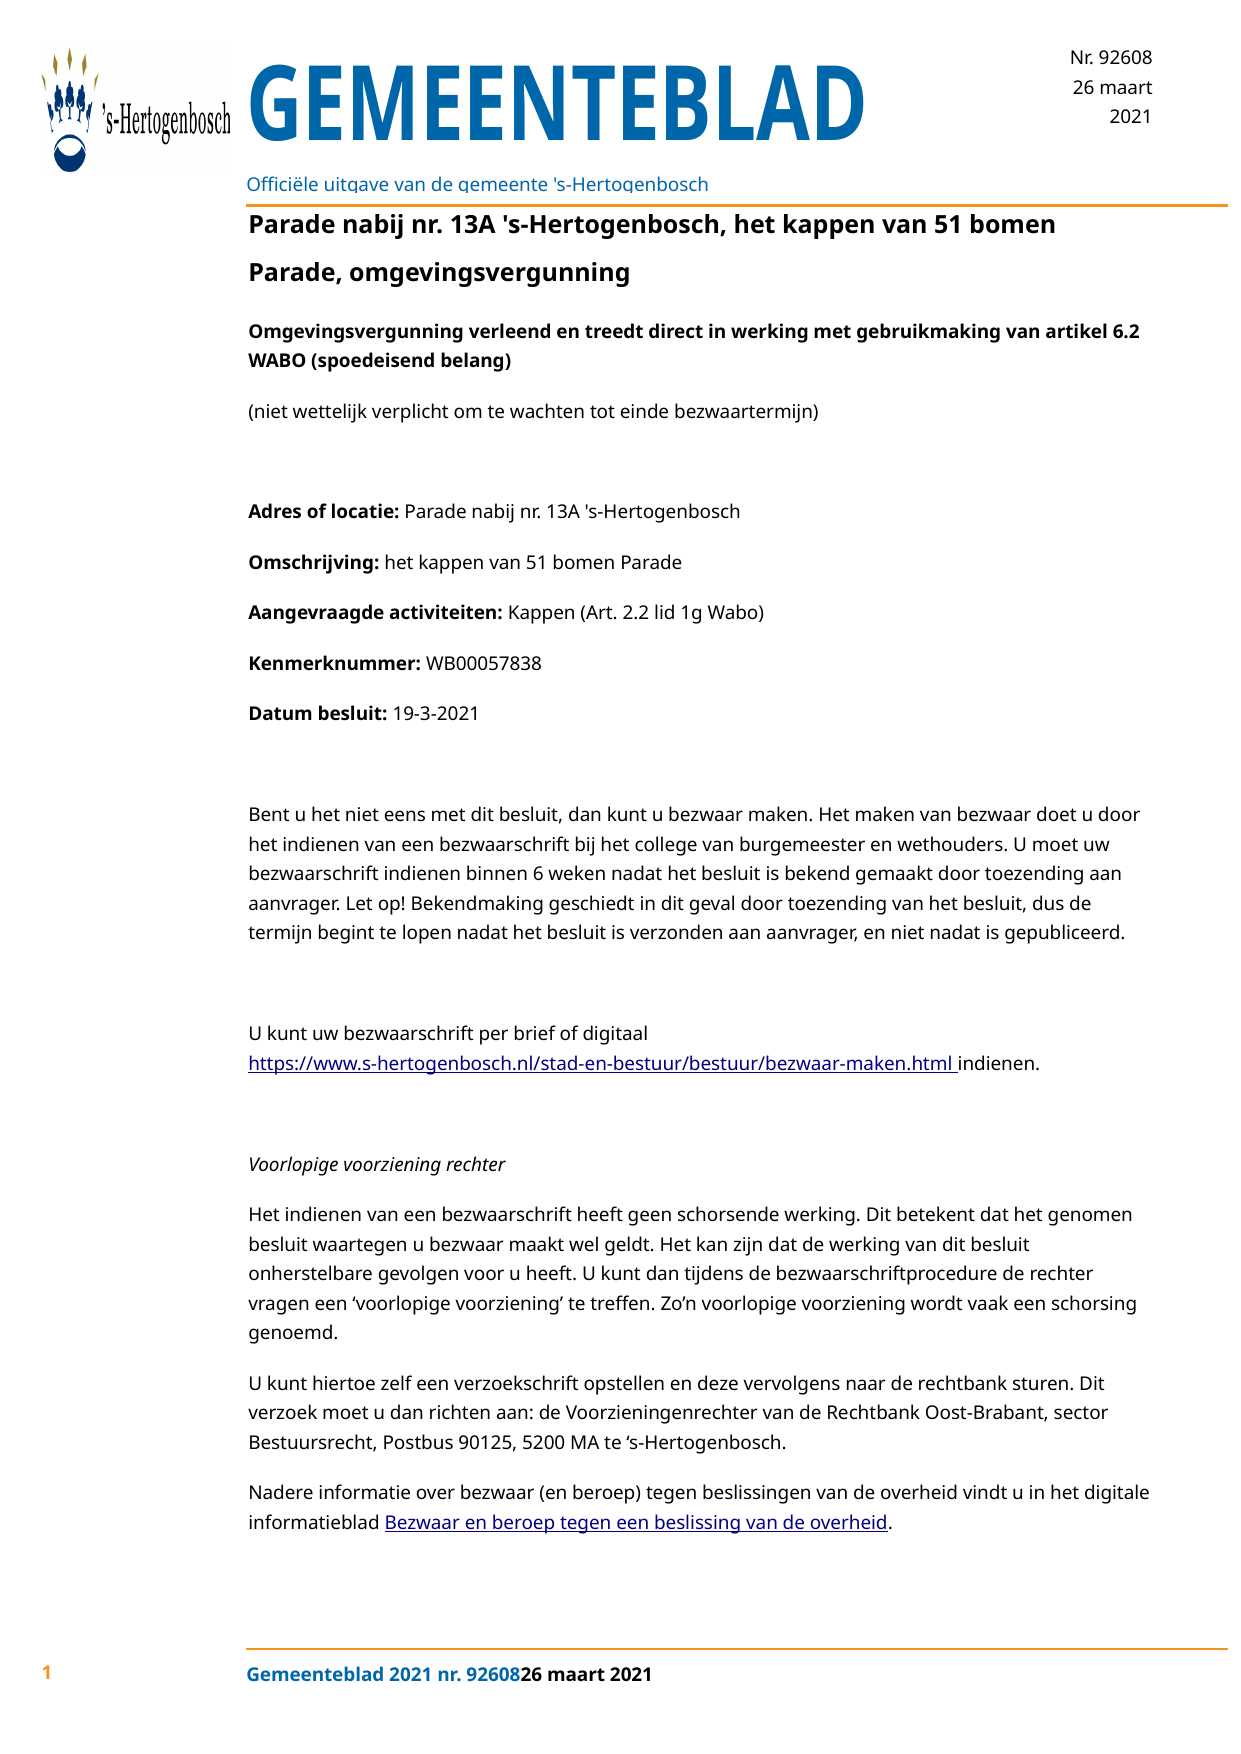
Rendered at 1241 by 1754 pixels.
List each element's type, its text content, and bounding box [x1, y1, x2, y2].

text U kunt hiertoe zelf een verzoekschrift opstellen en deze vervolgens naar de rechtbank sturen. Dit verzoek moet u dan richten aan: de Voorzieningenrechter van de Rechtbank Oost-Brabant, sector Bestuursrecht, Postbus 90125, 5200 MA te ‘s-Hertogenbosch. [248, 1370, 1152, 1455]
text Parade nabij nr. 13A 's-Hertogenbosch, het kappen van 51 bomen Parade, omgevingsvergunning [248, 207, 1152, 288]
text Nadere informatie over bezwaar (en beroep) tegen beslissingen van de overheid vindt u in het digitale informatieblad Bezwaar en beroep tegen een beslissing van de overheid. [248, 1479, 1152, 1535]
text Aangevraagde activiteiten: Kappen (Art. 2.2 lid 1g Wabo) [248, 599, 1152, 625]
text U kunt uw bezwaarschrift per brief of digitaal https://www.s-hertogenbosch.nl/stad-en-bestuur/bestuur/bezwaar-maken.html indienen. [248, 1020, 1152, 1076]
text Kenmerknummer: WB00057838 [248, 650, 1152, 676]
text Bent u het niet eens met dit besluit, dan kunt u bezwaar maken. Het maken van bezwaar doet u door het indienen van een bezwaarschrift bij het college van burgemeester en wethouders. U moet uw bezwaarschrift indienen binnen 6 weken nadat het besluit is bekend gemaakt door toezending aan aanvrager. Let op! Bekendmaking geschiedt in dit geval door toezending van het besluit, dus de termijn begint te lopen nadat het besluit is verzonden aan aanvrager, en niet nadat is gepubliceerd. [248, 801, 1152, 945]
text (niet wettelijk verplicht om te wachten tot einde bezwaartermijn) [248, 398, 1152, 424]
text Het indienen van een bezwaarschrift heeft geen schorsende werking. Dit betekent dat het genomen besluit waartegen u bezwaar maakt wel geldt. Het kan zijn dat de werking van dit besluit onherstelbare gevolgen voor u heeft. U kunt dan tijdens de bezwaarschriftprocedure de rechter vragen een ‘voorlopige voorziening’ te treffen. Zo’n voorlopige voorziening wordt vaak een schorsing genoemd. [248, 1201, 1152, 1345]
text Voorlopige voorziening rechter [248, 1151, 1152, 1177]
text Adres of locatie: Parade nabij nr. 13A 's-Hertogenbosch [248, 499, 1152, 524]
text Omgevingsvergunning verleend en treedt direct in werking met gebruikmaking van artikel 6.2 WABO (spoedeisend belang) [248, 318, 1152, 373]
text Datum besluit: 19-3-2021 [248, 700, 1152, 726]
picture [41, 47, 231, 172]
text Omschrijving: het kappen van 51 bomen Parade [248, 549, 1152, 575]
